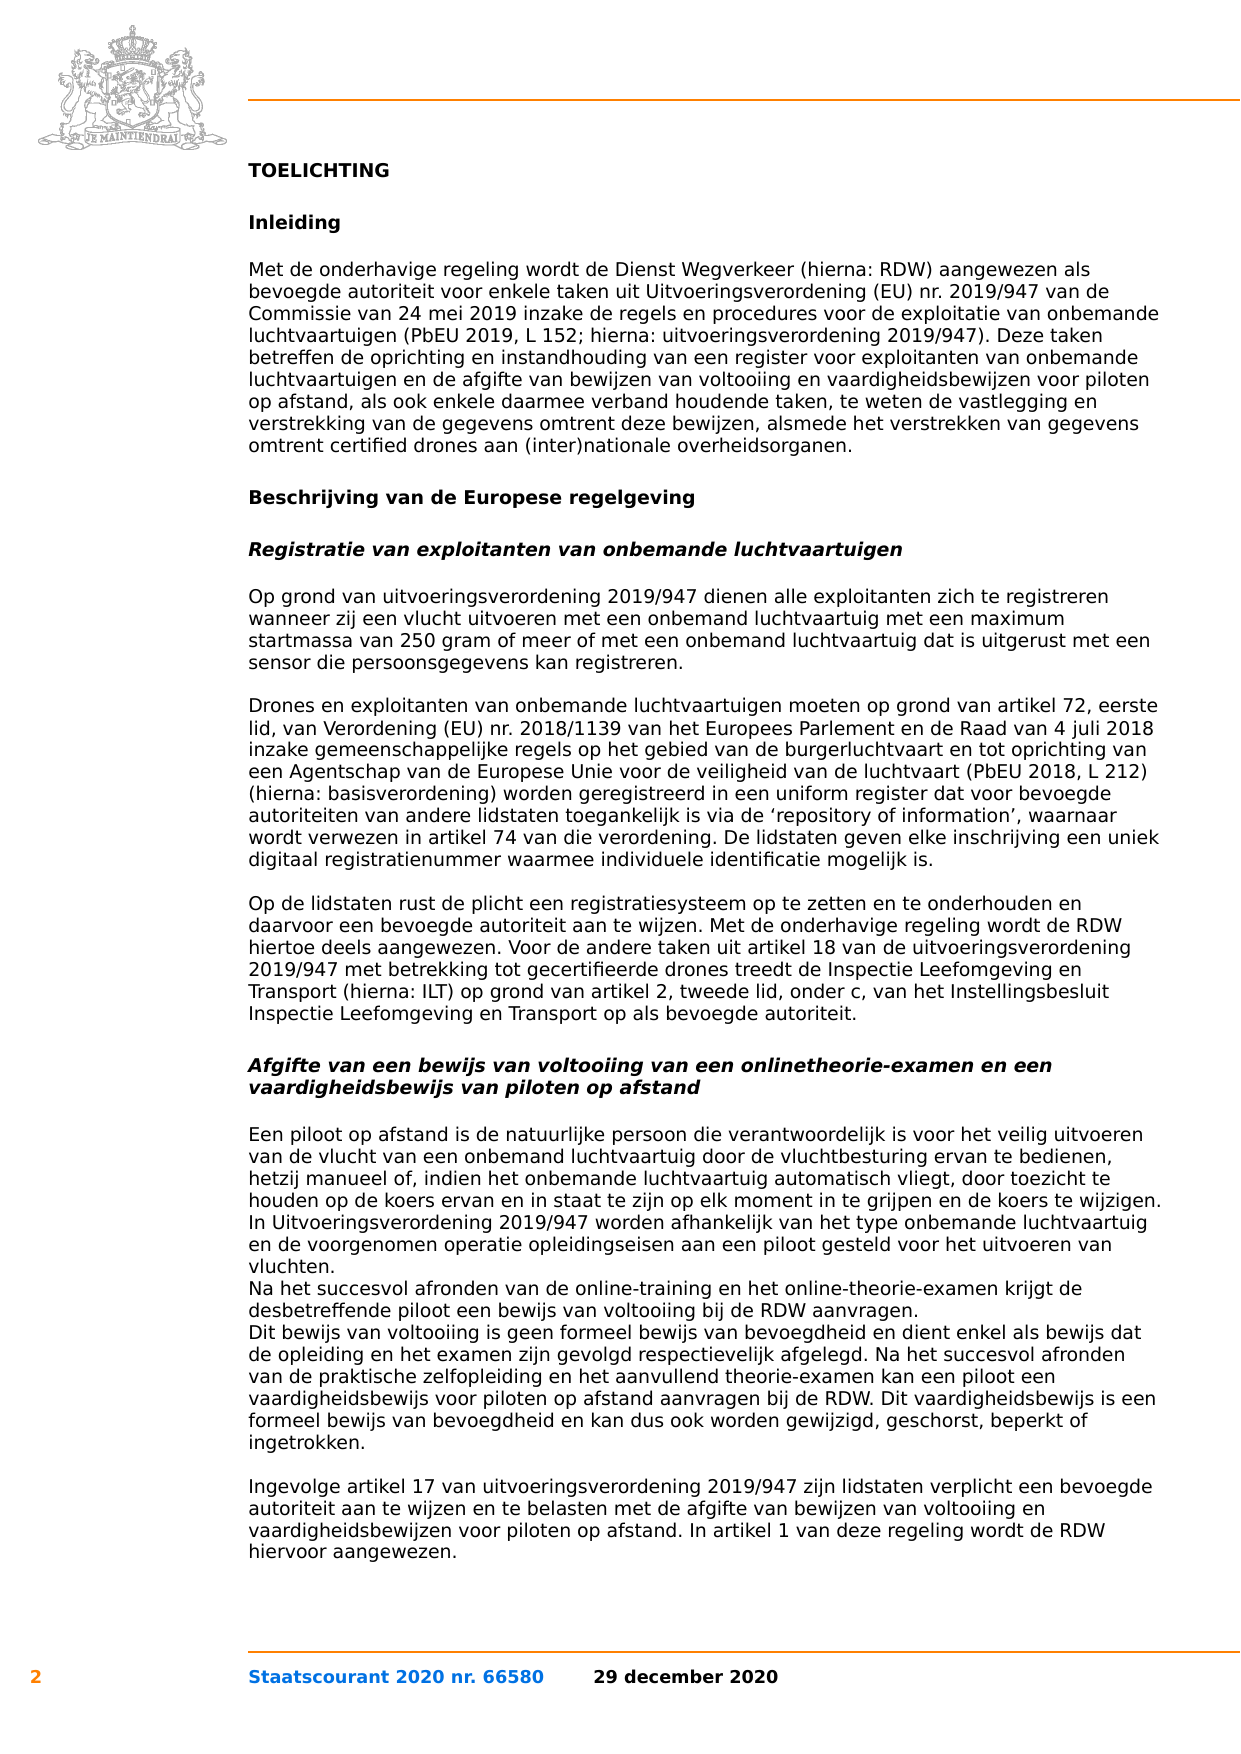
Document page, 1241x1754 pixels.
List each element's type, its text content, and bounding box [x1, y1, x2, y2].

text In Uitvoeringsverordening 2019/947 worden afhankelijk van het type onbemande luchtvaartuig en de voorgenomen operatie opleidingseisen aan een piloot gesteld voor het uitvoeren van vluchten. [248, 1212, 1163, 1278]
text Met de onderhavige regeling wordt de Dienst Wegverkeer (hierna: RDW) aangewezen als bevoegde autoriteit voor enkele taken uit Uitvoeringsverordening (EU) nr. 2019/947 van de Commissie van 24 mei 2019 inzake de regels en procedures voor de exploitatie van onbemande luchtvaartuigen (PbEU 2019, L 152; hierna: uitvoeringsverordening 2019/947). Deze taken betreffen de oprichting en instandhouding van een register voor exploitanten van onbemande luchtvaartuigen en de afgifte van bewijzen van voltooiing en vaardigheidsbewijzen voor piloten op afstand, als ook enkele daarmee verband houdende taken, te weten de vastlegging en verstrekking van de gegevens omtrent deze bewijzen, alsmede het verstrekken van gegevens omtrent certified drones aan (inter)nationale overheidsorganen. [248, 259, 1163, 457]
text Na het succesvol afronden van de online-training en het online-theorie-examen krijgt de desbetreffende piloot een bewijs van voltooiing bij de RDW aanvragen. [248, 1278, 1163, 1322]
text Op grond van uitvoeringsverordening 2019/947 dienen alle exploitanten zich te registreren wanneer zij een vlucht uitvoeren met een onbemand luchtvaartuig met een maximum startmassa van 250 gram of meer of met een onbemand luchtvaartuig dat is uitgerust met een sensor die persoonsgegevens kan registreren. [248, 586, 1163, 673]
text Ingevolge artikel 17 van uitvoeringsverordening 2019/947 zijn lidstaten verplicht een bevoegde autoriteit aan te wijzen en te belasten met de afgifte van bewijzen van voltooiing en vaardigheidsbewijzen voor piloten op afstand. In artikel 1 van deze regeling wordt de RDW hiervoor aangewezen. [248, 1476, 1163, 1563]
subtitle Registratie van exploitanten van onbemande luchtvaartuigen [248, 539, 1163, 561]
text Dit bewijs van voltooiing is geen formeel bewijs van bevoegdheid en dient enkel als bewijs dat de opleiding en het examen zijn gevolgd respectievelijk afgelegd. Na het succesvol afronden van de praktische zelfopleiding en het aanvullend theorie-examen kan een piloot een vaardigheidsbewijs voor piloten op afstand aanvragen bij de RDW. Dit vaardigheidsbewijs is een formeel bewijs van bevoegdheid en kan dus ook worden gewijzigd, geschorst, beperkt of ingetrokken. [248, 1322, 1163, 1454]
subtitle Beschrijving van de Europese regelgeving [248, 487, 1163, 509]
text Op de lidstaten rust de plicht een registratiesysteem op te zetten en te onderhouden en daarvoor een bevoegde autoriteit aan te wijzen. Met de onderhavige regeling wordt de RDW hiertoe deels aangewezen. Voor de andere taken uit artikel 18 van de uitvoeringsverordening 2019/947 met betrekking tot gecertifieerde drones treedt de Inspectie Leefomgeving en Transport (hierna: ILT) op grond van artikel 2, tweede lid, onder c, van het Instellingsbesluit Inspectie Leefomgeving en Transport op als bevoegde autoriteit. [248, 893, 1163, 1025]
text Drones en exploitanten van onbemande luchtvaartuigen moeten op grond van artikel 72, eerste lid, van Verordening (EU) nr. 2018/1139 van het Europees Parlement en de Raad van 4 juli 2018 inzake gemeenschappelijke regels op het gebied van de burgerluchtvaart en tot oprichting van een Agentschap van de Europese Unie voor de veiligheid van de luchtvaart (PbEU 2018, L 212) (hierna: basisverordening) worden geregistreerd in een uniform register dat voor bevoegde autoriteiten van andere lidstaten toegankelijk is via de ‘repository of information’, waarnaar wordt verwezen in artikel 74 van die verordening. De lidstaten geven elke inschrijving een uniek digitaal registratienummer waarmee individuele identificatie mogelijk is. [248, 695, 1163, 871]
subtitle TOELICHTING [248, 160, 1163, 182]
subtitle Inleiding [248, 212, 1163, 234]
text Een piloot op afstand is de natuurlijke persoon die verantwoordelijk is voor het veilig uitvoeren van de vlucht van een onbemand luchtvaartuig door de vluchtbesturing ervan te bedienen, hetzij manueel of, indien het onbemande luchtvaartuig automatisch vliegt, door toezicht te houden op de koers ervan en in staat te zijn op elk moment in te grijpen en de koers te wijzigen. [248, 1124, 1163, 1212]
picture [38, 25, 227, 150]
subtitle Afgifte van een bewijs van voltooiing van een onlinetheorie-examen en een vaardigheidsbewijs van piloten op afstand [248, 1055, 1163, 1099]
